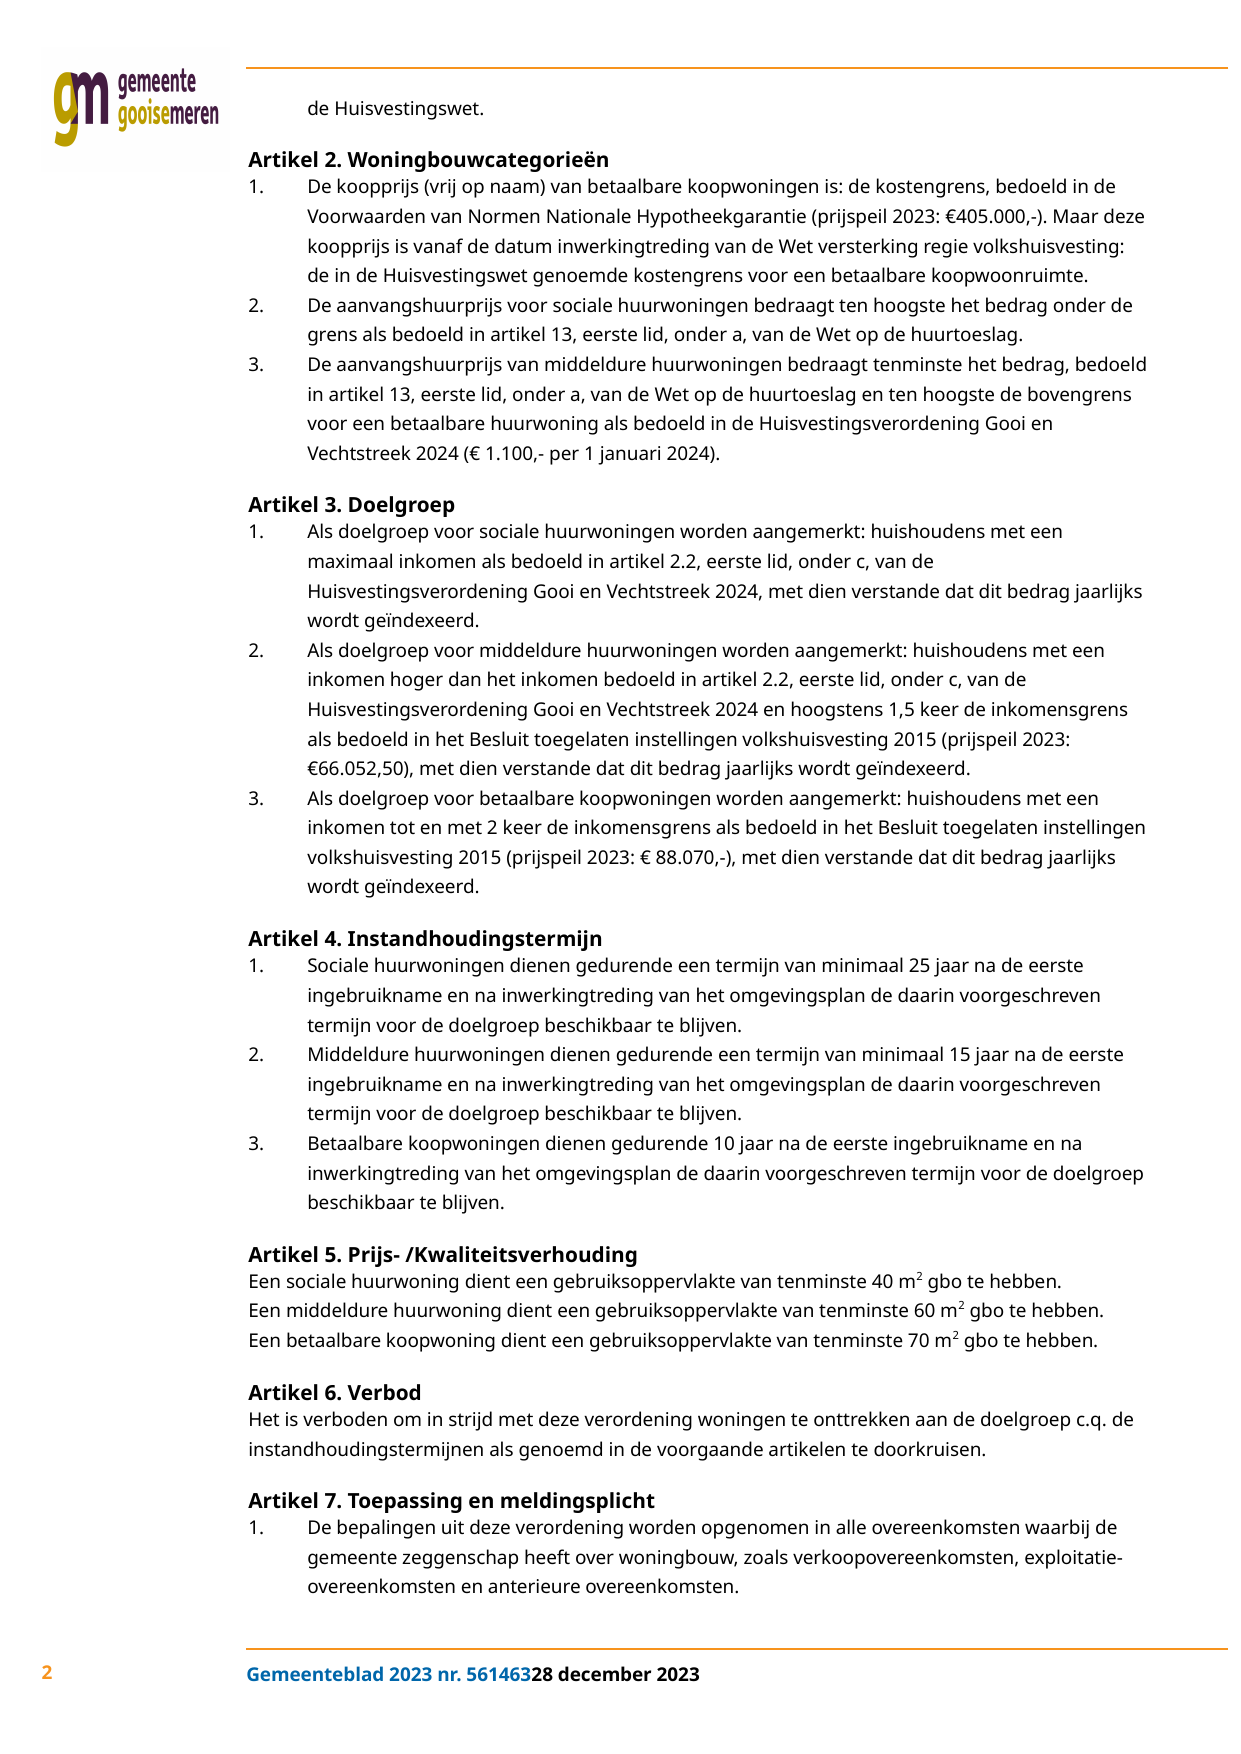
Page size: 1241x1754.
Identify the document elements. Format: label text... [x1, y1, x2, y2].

list Als doelgroep voor sociale huurwoningen worden aangemerkt: huishoudens met een maximaal inkomen als bedoeld in artikel 2.2, eerste lid, onder c, van de Huisvestingsverordening Gooi en Vechtstreek 2024, met dien verstande dat dit bedrag jaarlijks wordt geïndexeerd. [248, 519, 1152, 633]
text Artikel 7. Toepassing en meldingsplicht [248, 1486, 1152, 1514]
text Artikel 3. Doelgroep [248, 490, 1152, 519]
text Artikel 4. Instandhoudingstermijn [248, 924, 1152, 953]
text Het is verboden om in strijd met deze verordening woningen te onttrekken aan de doelgroep c.q. de instandhoudingstermijnen als genoemd in de voorgaande artikelen te doorkruisen. [248, 1406, 1152, 1461]
text Artikel 5. Prijs- /Kwaliteitsverhouding [248, 1240, 1152, 1268]
list De koopprijs (vrij op naam) van betaalbare koopwoningen is: de kostengrens, bedoeld in de Voorwaarden van Normen Nationale Hypotheekgarantie (prijspeil 2023: €405.000,-). Maar deze koopprijs is vanaf de datum inwerkingtreding van de Wet versterking regie volkshuisvesting: de in de Huisvestingswet genoemde kostengrens voor een betaalbare koopwoonruimte. [248, 174, 1152, 288]
text Een betaalbare koopwoning dient een gebruiksoppervlakte van tenminste 70 m2 gbo te hebben. [248, 1327, 1152, 1353]
list Betaalbare koopwoningen dienen gedurende 10 jaar na de eerste ingebruikname en na inwerkingtreding van het omgevingsplan de daarin voorgeschreven termijn voor de doelgroep beschikbaar te blijven. [248, 1130, 1152, 1215]
list Sociale huurwoningen dienen gedurende een termijn van minimaal 25 jaar na de eerste ingebruikname en na inwerkingtreding van het omgevingsplan de daarin voorgeschreven termijn voor de doelgroep beschikbaar te blijven. [248, 953, 1152, 1037]
list Middeldure huurwoningen dienen gedurende een termijn van minimaal 15 jaar na de eerste ingebruikname en na inwerkingtreding van het omgevingsplan de daarin voorgeschreven termijn voor de doelgroep beschikbaar te blijven. [248, 1041, 1152, 1126]
picture [41, 47, 231, 172]
list De aanvangshuurprijs van middeldure huurwoningen bedraagt tenminste het bedrag, bedoeld in artikel 13, eerste lid, onder a, van de Wet op de huurtoeslag en ten hoogste de bovengrens voor een betaalbare huurwoning als bedoeld in de Huisvestingsverordening Gooi en Vechtstreek 2024 (€ 1.100,- per 1 januari 2024). [248, 351, 1152, 466]
list Als doelgroep voor middeldure huurwoningen worden aangemerkt: huishoudens met een inkomen hoger dan het inkomen bedoeld in artikel 2.2, eerste lid, onder c, van de Huisvestingsverordening Gooi en Vechtstreek 2024 en hoogstens 1,5 keer de inkomensgrens als bedoeld in het Besluit toegelaten instellingen volkshuisvesting 2015 (prijspeil 2023: €66.052,50), met dien verstande dat dit bedrag jaarlijks wordt geïndexeerd. [248, 637, 1152, 781]
list De aanvangshuurprijs voor sociale huurwoningen bedraagt ten hoogste het bedrag onder de grens als bedoeld in artikel 13, eerste lid, onder a, van de Wet op de huurtoeslag. [248, 292, 1152, 347]
list Als doelgroep voor betaalbare koopwoningen worden aangemerkt: huishoudens met een inkomen tot en met 2 keer de inkomensgrens als bedoeld in het Besluit toegelaten instellingen volkshuisvesting 2015 (prijspeil 2023: € 88.070,-), met dien verstande dat dit bedrag jaarlijks wordt geïndexeerd. [248, 785, 1152, 899]
text Een middeldure huurwoning dient een gebruiksoppervlakte van tenminste 60 m2 gbo te hebben. [248, 1298, 1152, 1323]
list De bepalingen uit deze verordening worden opgenomen in alle overeenkomsten waarbij de gemeente zeggenschap heeft over woningbouw, zoals verkoopovereenkomsten, exploitatie-overeenkomsten en anterieure overeenkomsten. [248, 1514, 1152, 1599]
text Artikel 2. Woningbouwcategorieën [248, 145, 1152, 174]
text Artikel 6. Verbod [248, 1378, 1152, 1406]
text Een sociale huurwoning dient een gebruiksoppervlakte van tenminste 40 m2 gbo te hebben. [248, 1268, 1152, 1294]
list de Huisvestingswet. [248, 95, 1152, 121]
